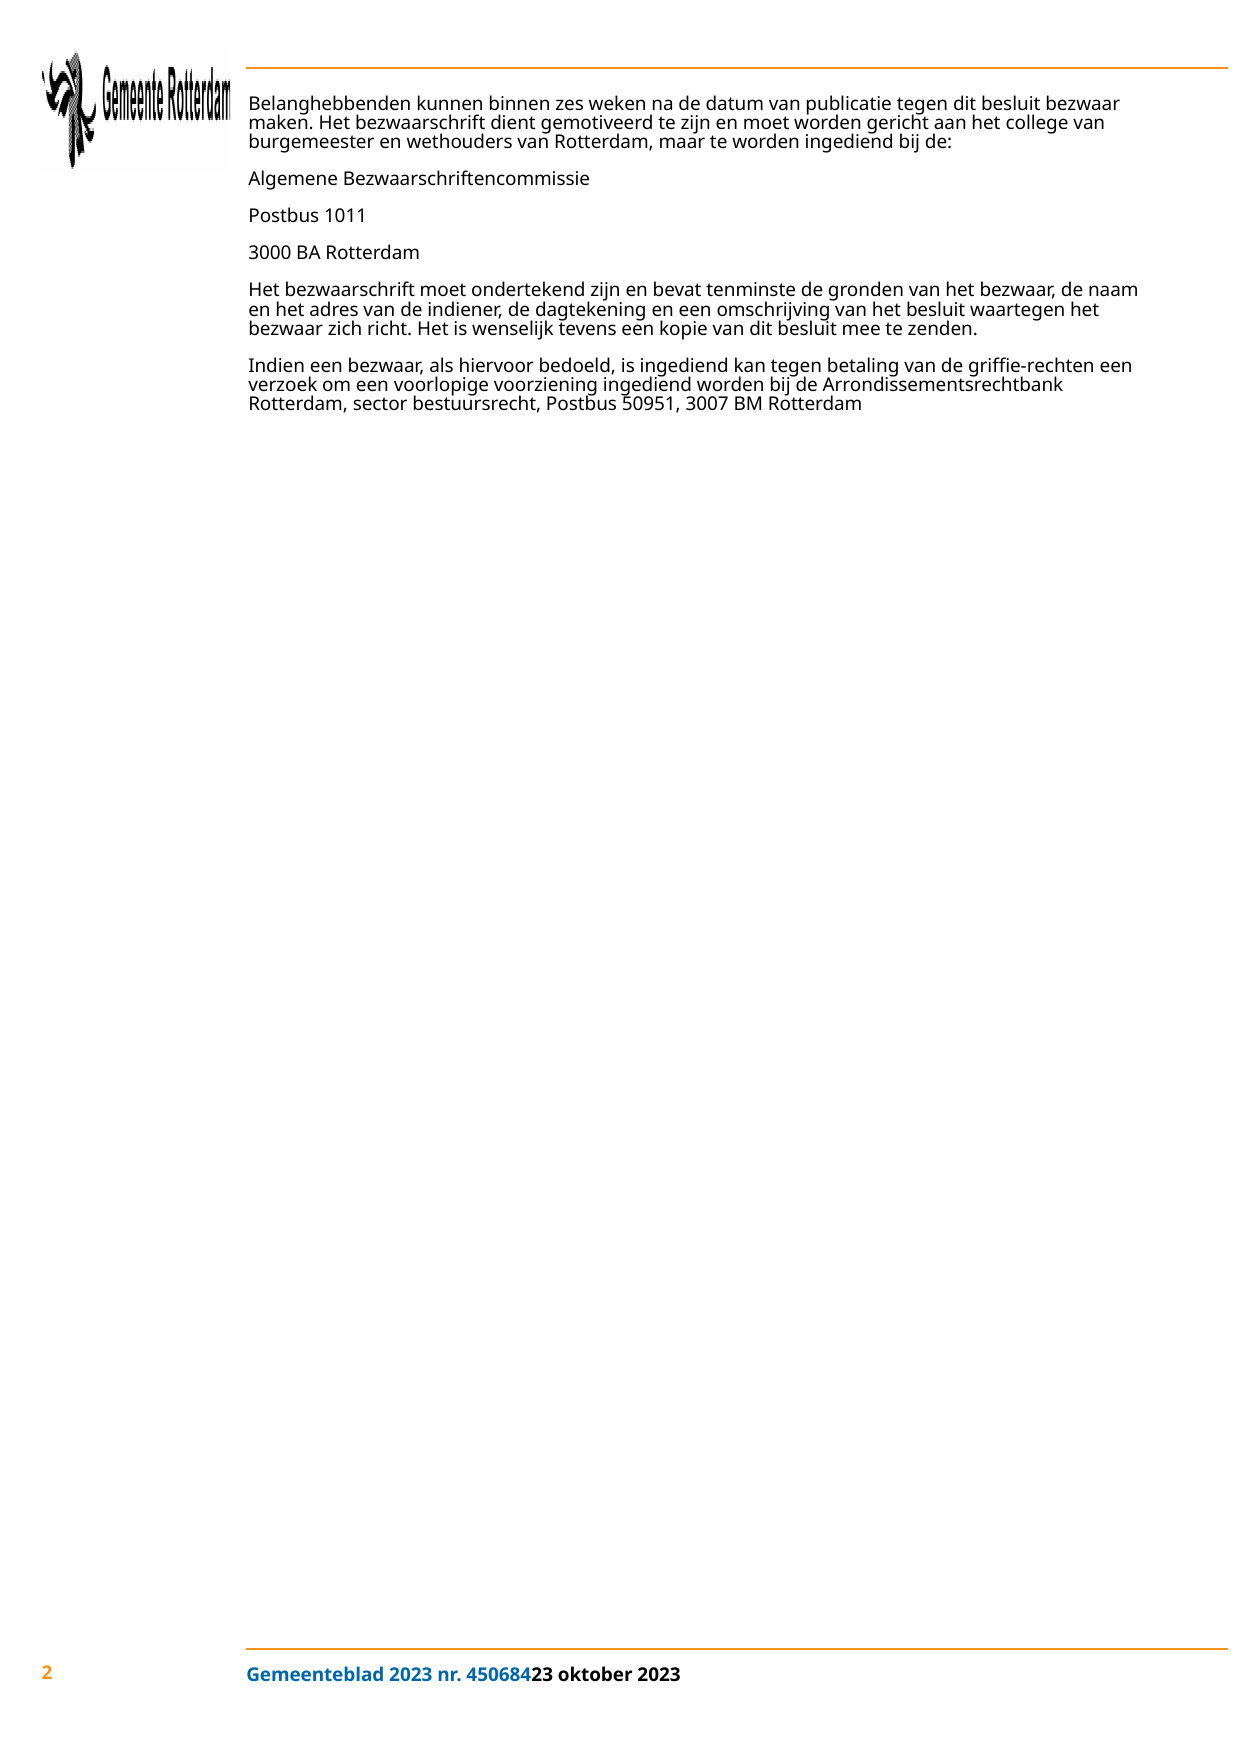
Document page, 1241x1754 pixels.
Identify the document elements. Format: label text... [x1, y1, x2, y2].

text Algemene Bezwaarschriftencommissie [248, 170, 1152, 190]
picture [41, 47, 231, 172]
text Het bezwaarschrift moet ondertekend zijn en bevat tenminste de gronden van het bezwaar, de naam en het adres van de indiener, de dagtekening en een omschrijving van het besluit waartegen het bezwaar zich richt. Het is wenselijk tevens een kopie van dit besluit mee te zenden. [248, 281, 1152, 339]
text 3000 BA Rotterdam [248, 244, 1152, 264]
text Belanghebbenden kunnen binnen zes weken na de datum van publicatie tegen dit besluit bezwaar maken. Het bezwaarschrift dient gemotiveerd te zijn en moet worden gericht aan het college van burgemeester en wethouders van Rotterdam, maar te worden ingediend bij de: [248, 95, 1152, 153]
text Postbus 1011 [248, 207, 1152, 227]
text Indien een bezwaar, als hiervoor bedoeld, is ingediend kan tegen betaling van de griffie-rechten een verzoek om een voorlopige voorziening ingediend worden bij de Arrondissementsrechtbank Rotterdam, sector bestuursrecht, Postbus 50951, 3007 BM Rotterdam [248, 357, 1152, 415]
